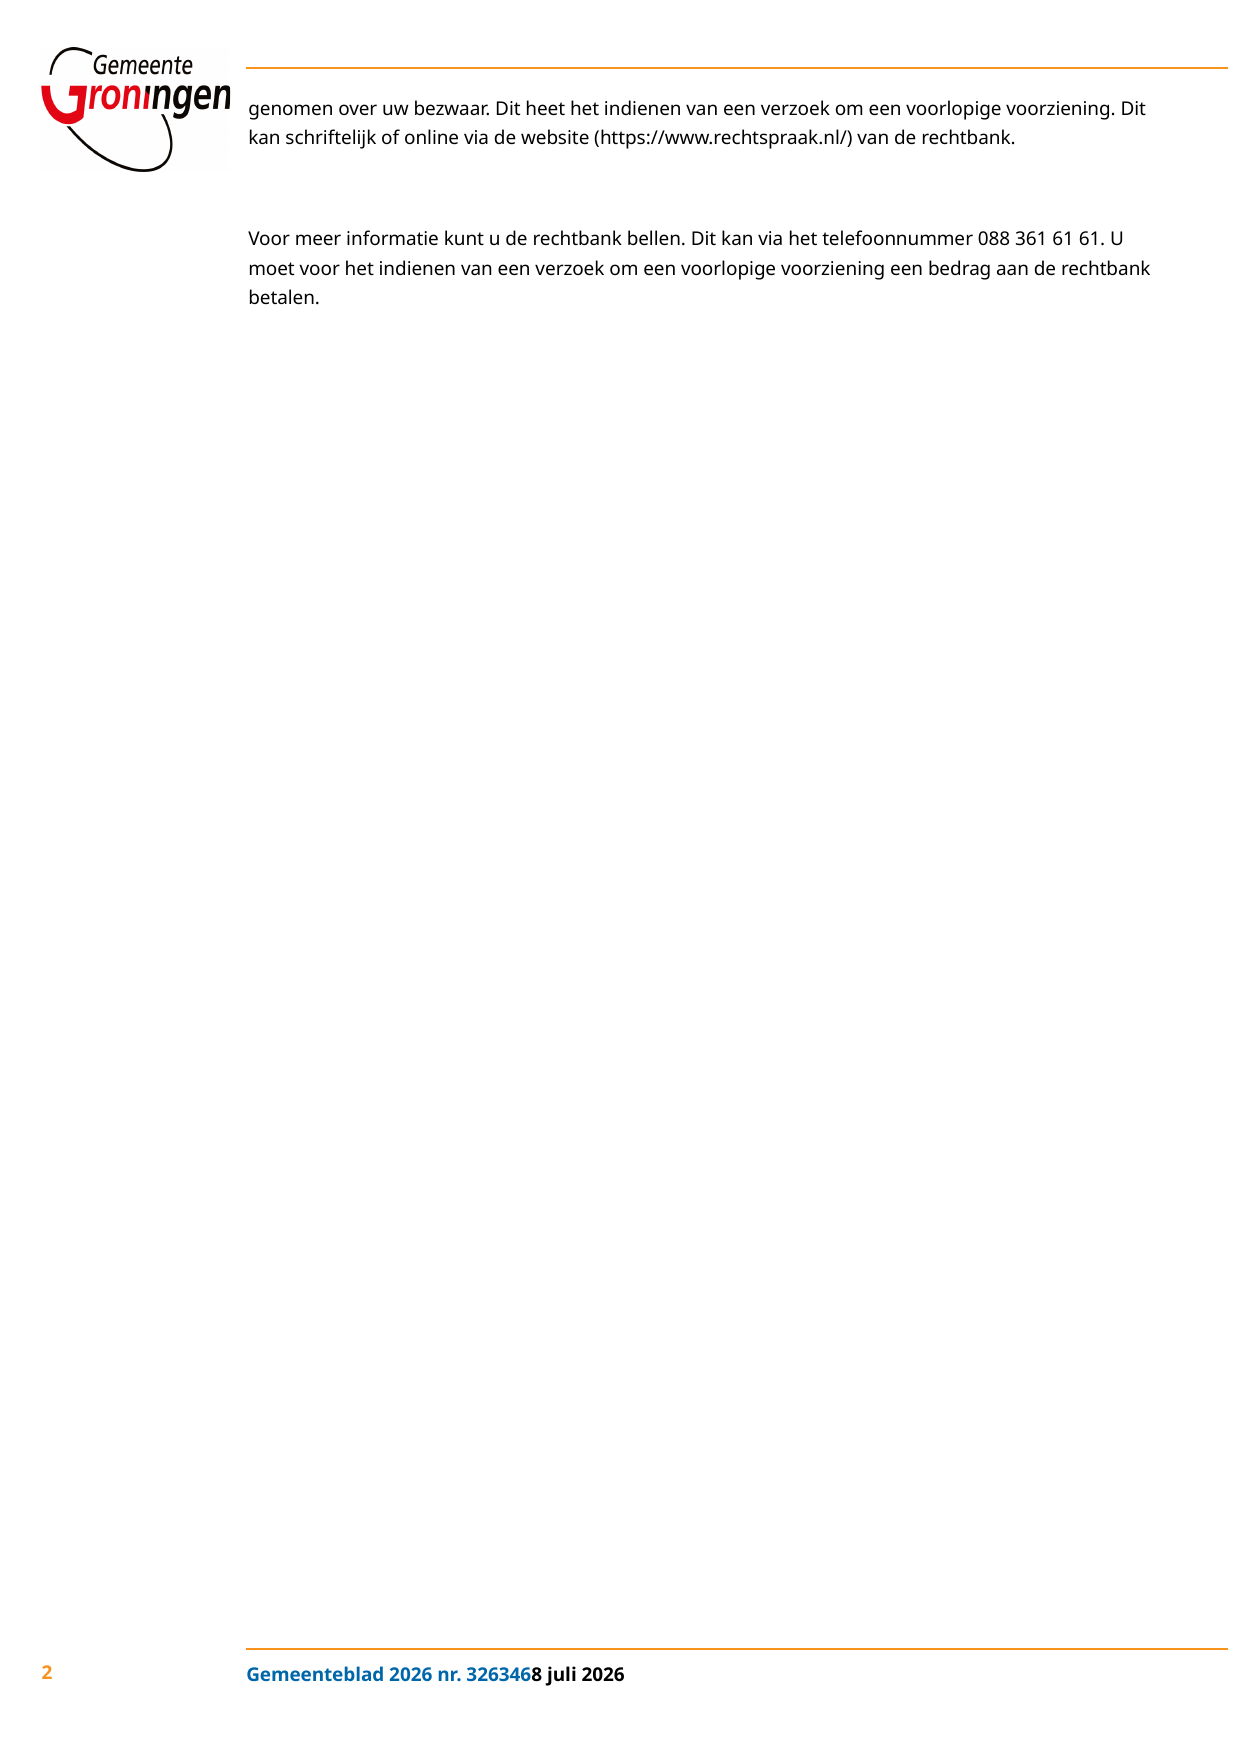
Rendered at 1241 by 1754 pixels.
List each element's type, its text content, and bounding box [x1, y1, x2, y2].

text Voor meer informatie kunt u de rechtbank bellen. Dit kan via het telefoonnummer 088 361 61 61. U moet voor het indienen van een verzoek om een voorlopige voorziening een bedrag aan de rechtbank betalen. [248, 225, 1152, 310]
picture [41, 47, 231, 172]
text genomen over uw bezwaar. Dit heet het indienen van een verzoek om een voorlopige voorziening. Dit kan schriftelijk of online via de website (https://www.rechtspraak.nl/) van de rechtbank. [248, 95, 1152, 150]
